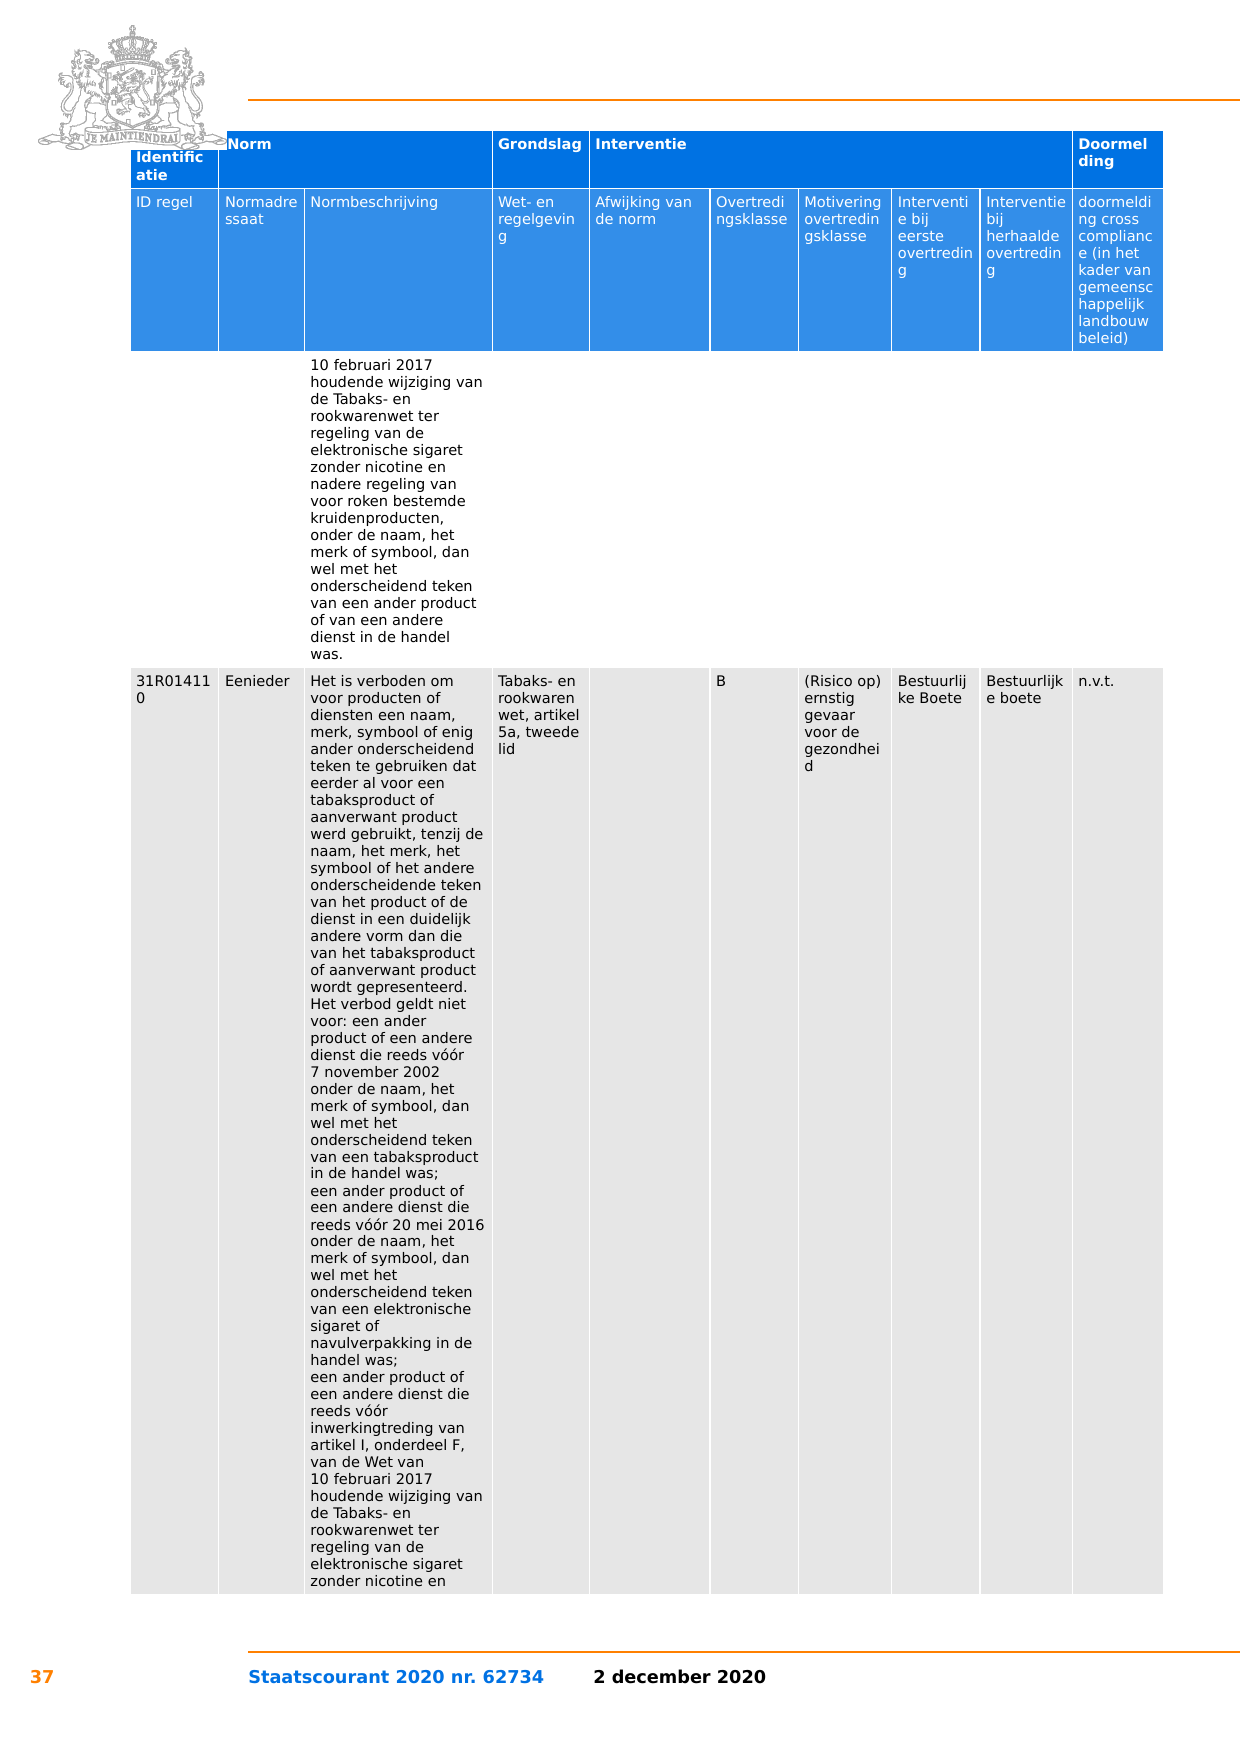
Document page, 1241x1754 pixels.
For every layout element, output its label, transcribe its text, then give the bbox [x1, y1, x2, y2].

table_cell [219, 352, 304, 667]
table_cell (Risico op) ernstig gevaar voor de gezondheid [799, 668, 891, 1594]
table_header Grondslag [493, 131, 589, 188]
table_cell Motivering overtredingsklasse [799, 189, 891, 351]
table_cell Overtredingsklasse [711, 189, 798, 351]
table_cell ID regel [131, 189, 218, 351]
table_cell [711, 352, 798, 667]
table_cell Afwijking van de norm [590, 189, 709, 351]
table_header Identificatie [131, 150, 218, 188]
table_cell Het is verboden om voor producten of diensten een naam, merk, symbool of enig ander onderscheidend teken te gebruiken dat eerder al voor een tabaksproduct of aanverwant product werd gebruikt, tenzij de naam, het merk, het symbool of het andere onderscheidende teken van het product of de dienst in een duidelijk andere vorm dan die van het tabaksproduct of aanverwant product wordt gepresenteerd. Het verbod geldt niet voor: een ander product of een andere dienst die reeds vóór 7 november 2002 onder de naam, het merk of symbool, dan wel met het onderscheidend teken van een tabaksproduct in de handel was; een ander product of een andere dienst die reeds vóór 20 mei 2016 onder de naam, het merk of symbool, dan wel met het onderscheidend teken van een elektronische sigaret of navulverpakking in de handel was; een ander product of een andere dienst die reeds vóór inwerkingtreding van artikel I, onderdeel F, van de Wet van 10 februari 2017 houdende wijziging van de Tabaks- en rookwarenwet ter regeling van de elektronische sigaret zonder nicotine en [305, 668, 492, 1594]
picture [38, 25, 227, 150]
table_cell Bestuurlijke Boete [892, 668, 979, 1594]
table_cell [493, 352, 589, 667]
table_cell [131, 352, 218, 667]
table_header Doormelding [1073, 131, 1163, 188]
table_cell [892, 352, 979, 667]
table_cell Eenieder [219, 668, 304, 1594]
table_cell Wet- en regelgeving [493, 189, 589, 351]
table_cell [1073, 352, 1163, 667]
table_cell Tabaks- en rookwarenwet, artikel 5a, tweede lid [493, 668, 589, 1594]
table_cell [981, 352, 1072, 667]
table_cell Normadressaat [219, 189, 304, 351]
table_cell Bestuurlijke boete [981, 668, 1072, 1594]
table_cell B [711, 668, 798, 1594]
table_cell [590, 352, 709, 667]
table_cell 10 februari 2017 houdende wijziging van de Tabaks- en rookwarenwet ter regeling van de elektronische sigaret zonder nicotine en nadere regeling van voor roken bestemde kruidenproducten, onder de naam, het merk of symbool, dan wel met het onderscheidend teken van een ander product of van een andere dienst in de handel was. [305, 352, 492, 667]
table_cell [590, 668, 709, 1594]
table_cell doormelding cross compliance (in het kader van gemeenschappelijk landbouwbeleid) [1073, 189, 1163, 351]
table_header Norm [219, 131, 492, 188]
table_cell Interventie bij herhaalde overtreding [981, 189, 1072, 351]
table_cell Interventie bij eerste overtreding [892, 189, 979, 351]
table_cell [799, 352, 891, 667]
table_header Interventie [590, 131, 1072, 188]
table_cell 31R014110 [131, 668, 218, 1594]
table_cell Normbeschrijving [305, 189, 492, 351]
table_cell n.v.t. [1073, 668, 1163, 1594]
